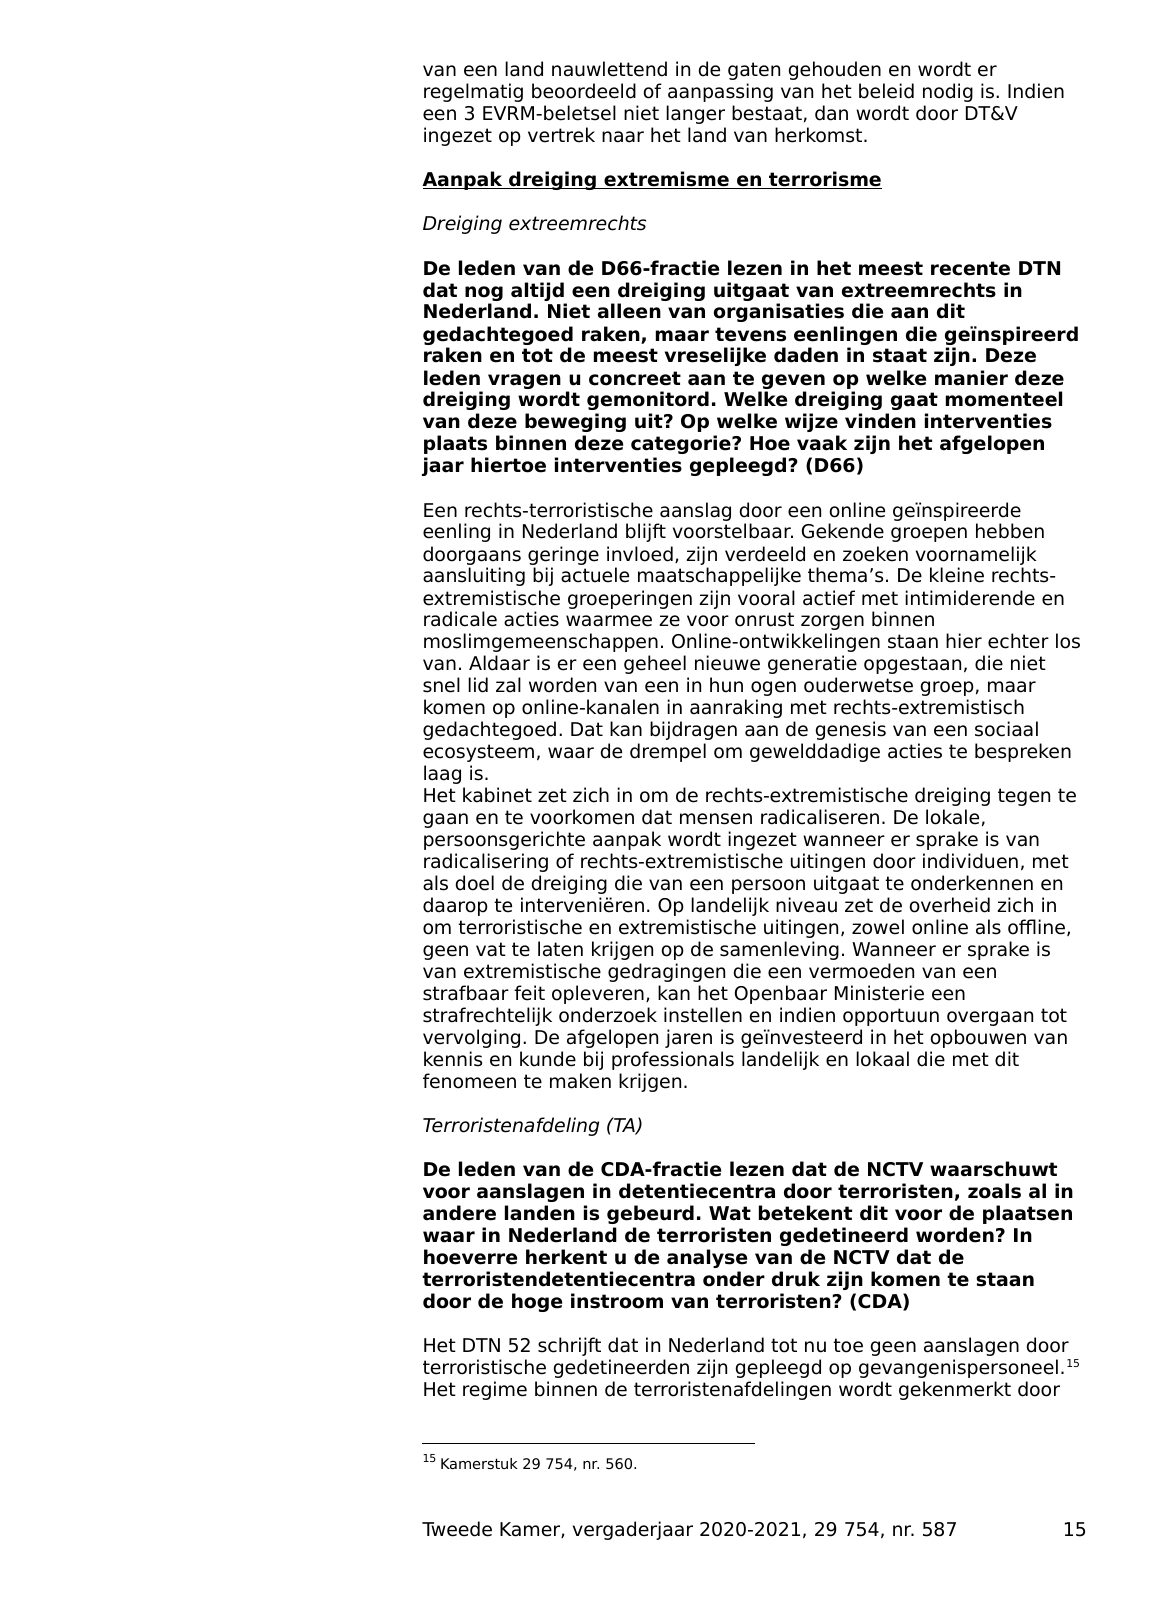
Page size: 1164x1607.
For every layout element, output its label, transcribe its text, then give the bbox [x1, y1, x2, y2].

text Het DTN 52 schrijft dat in Nederland tot nu toe geen aanslagen door terroristische gedetineerden zijn gepleegd op gevangenispersoneel. Het regime binnen de terroristenafdelingen wordt gekenmerkt door [422, 1335, 1087, 1401]
text van een land nauwlettend in de gaten gehouden en wordt er regelmatig beoordeeld of aanpassing van het beleid nodig is. Indien een 3 EVRM-beletsel niet langer bestaat, dan wordt door DT&V ingezet op vertrek naar het land van herkomst. [422, 59, 1087, 147]
subtitle Aanpak dreiging extremisme en terrorisme [422, 169, 1087, 191]
text De leden van de D66-fractie lezen in het meest recente DTN dat nog altijd een dreiging uitgaat van extreemrechts in Nederland. Niet alleen van organisaties die aan dit gedachtegoed raken, maar tevens eenlingen die geïnspireerd raken en tot de meest vreselijke daden in staat zijn. Deze leden vragen u concreet aan te geven op welke manier deze dreiging wordt gemonitord. Welke dreiging gaat momenteel van deze beweging uit? Op welke wijze vinden interventies plaats binnen deze categorie? Hoe vaak zijn het afgelopen jaar hiertoe interventies gepleegd? (D66) [422, 257, 1087, 477]
subtitle Dreiging extreemrechts [422, 213, 1087, 235]
text Een rechts-terroristische aanslag door een online geïnspireerde eenling in Nederland blijft voorstelbaar. Gekende groepen hebben doorgaans geringe invloed, zijn verdeeld en zoeken voornamelijk aansluiting bij actuele maatschappelijke thema’s. De kleine rechts-extremistische groeperingen zijn vooral actief met intimiderende en radicale acties waarmee ze voor onrust zorgen binnen moslimgemeenschappen. Online-ontwikkelingen staan hier echter los van. Aldaar is er een geheel nieuwe generatie opgestaan, die niet snel lid zal worden van een in hun ogen ouderwetse groep, maar komen op online-kanalen in aanraking met rechts-extremistisch gedachtegoed. Dat kan bijdragen aan de genesis van een sociaal ecosysteem, waar de drempel om gewelddadige acties te bespreken laag is. [422, 499, 1087, 785]
text Het kabinet zet zich in om de rechts-extremistische dreiging tegen te gaan en te voorkomen dat mensen radicaliseren. De lokale, persoonsgerichte aanpak wordt ingezet wanneer er sprake is van radicalisering of rechts-extremistische uitingen door individuen, met als doel de dreiging die van een persoon uitgaat te onderkennen en daarop te interveniëren. Op landelijk niveau zet de overheid zich in om terroristische en extremistische uitingen, zowel online als offline, geen vat te laten krijgen op de samenleving. Wanneer er sprake is van extremistische gedragingen die een vermoeden van een strafbaar feit opleveren, kan het Openbaar Ministerie een strafrechtelijk onderzoek instellen en indien opportuun overgaan tot vervolging. De afgelopen jaren is geïnvesteerd in het opbouwen van kennis en kunde bij professionals landelijk en lokaal die met dit fenomeen te maken krijgen. [422, 785, 1087, 1093]
text Kamerstuk 29 754, nr. 560. [422, 1452, 1087, 1474]
text De leden van de CDA-fractie lezen dat de NCTV waarschuwt voor aanslagen in detentiecentra door terroristen, zoals al in andere landen is gebeurd. Wat betekent dit voor de plaatsen waar in Nederland de terroristen gedetineerd worden? In hoeverre herkent u de analyse van de NCTV dat de terroristendetentiecentra onder druk zijn komen te staan door de hoge instroom van terroristen? (CDA) [422, 1159, 1087, 1313]
subtitle Terroristenafdeling (TA) [422, 1115, 1087, 1137]
